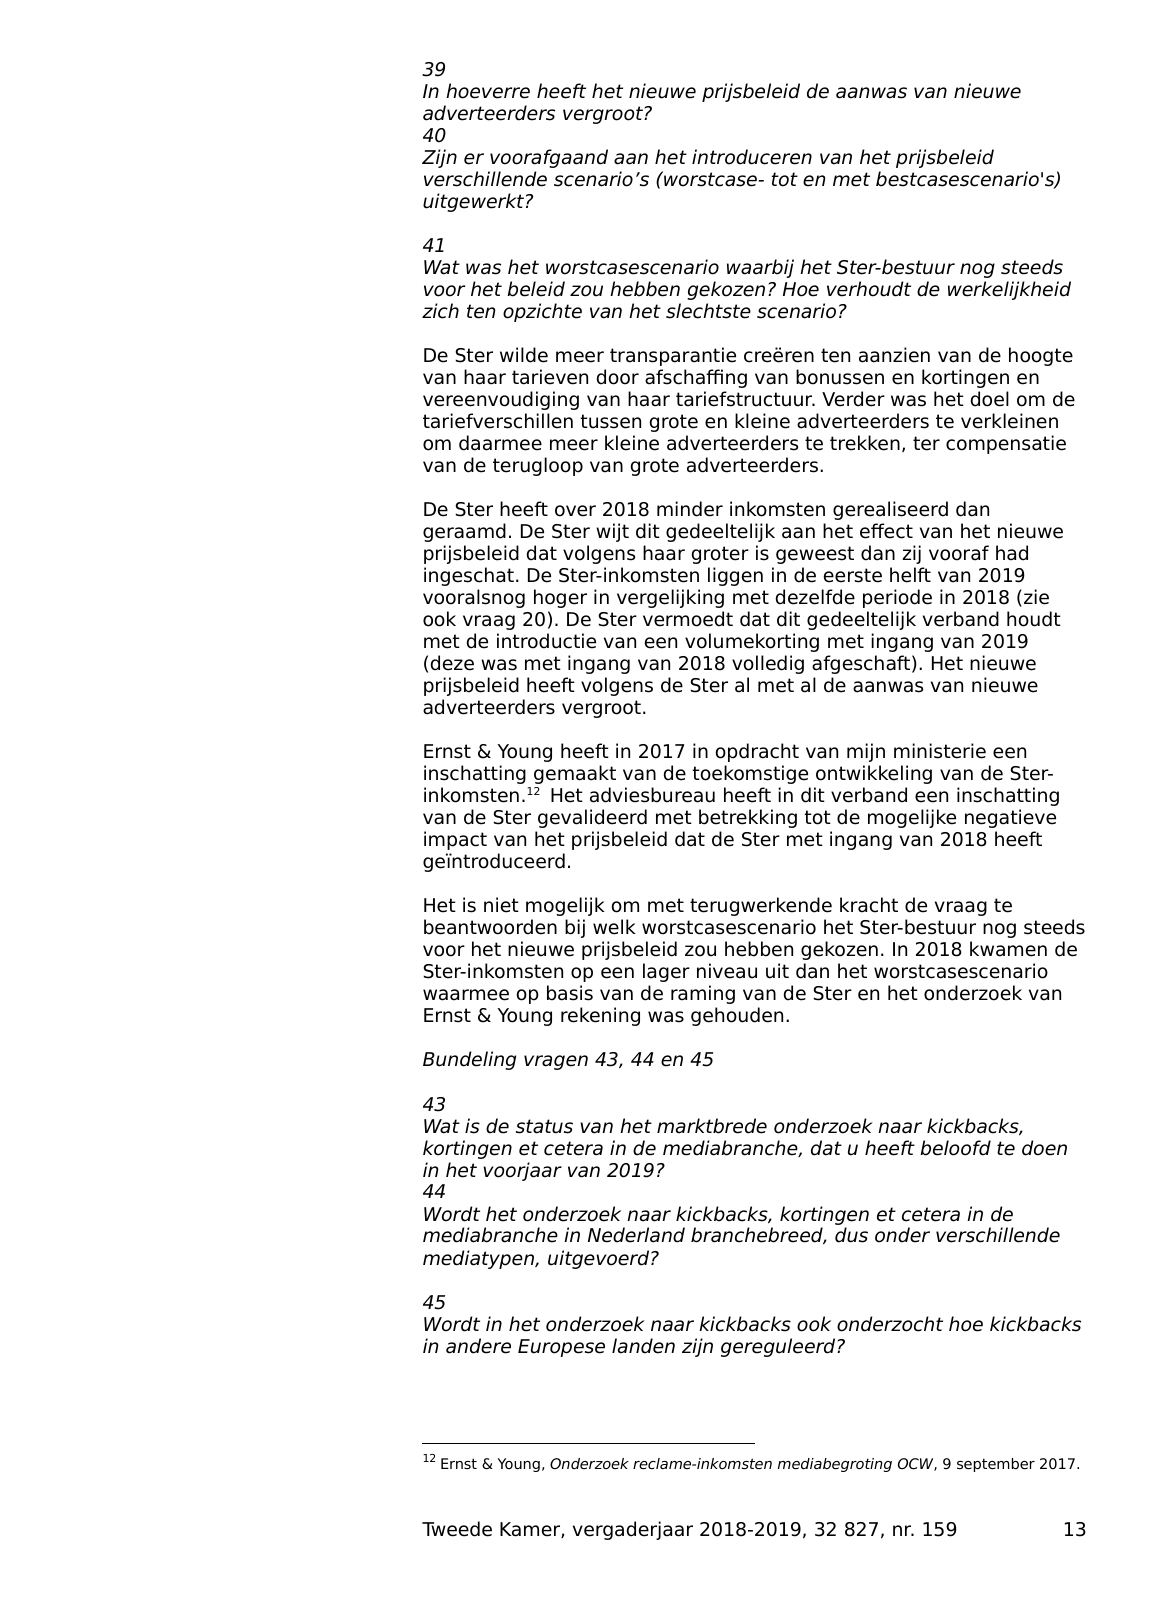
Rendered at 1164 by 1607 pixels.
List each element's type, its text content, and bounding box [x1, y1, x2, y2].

text 40 [422, 125, 1087, 147]
text Het is niet mogelijk om met terugwerkende kracht de vraag te beantwoorden bij welk worstcasescenario het Ster-bestuur nog steeds voor het nieuwe prijsbeleid zou hebben gekozen. In 2018 kwamen de Ster-inkomsten op een lager niveau uit dan het worstcasescenario waarmee op basis van de raming van de Ster en het onderzoek van Ernst & Young rekening was gehouden. [422, 895, 1087, 1027]
text Wordt in het onderzoek naar kickbacks ook onderzocht hoe kickbacks in andere Europese landen zijn gereguleerd? [422, 1313, 1087, 1357]
text 41 [422, 235, 1087, 257]
text De Ster heeft over 2018 minder inkomsten gerealiseerd dan geraamd. De Ster wijt dit gedeeltelijk aan het effect van het nieuwe prijsbeleid dat volgens haar groter is geweest dan zij vooraf had ingeschat. De Ster-inkomsten liggen in de eerste helft van 2019 vooralsnog hoger in vergelijking met dezelfde periode in 2018 (zie ook vraag 20). De Ster vermoedt dat dit gedeeltelijk verband houdt met de introductie van een volumekorting met ingang van 2019 (deze was met ingang van 2018 volledig afgeschaft). Het nieuwe prijsbeleid heeft volgens de Ster al met al de aanwas van nieuwe adverteerders vergroot. [422, 499, 1087, 719]
text De Ster wilde meer transparantie creëren ten aanzien van de hoogte van haar tarieven door afschaffing van bonussen en kortingen en vereenvoudiging van haar tariefstructuur. Verder was het doel om de tariefverschillen tussen grote en kleine adverteerders te verkleinen om daarmee meer kleine adverteerders te trekken, ter compensatie van de terugloop van grote adverteerders. [422, 345, 1087, 477]
text Wat is de status van het marktbrede onderzoek naar kickbacks, kortingen et cetera in de mediabranche, dat u heeft beloofd te doen in het voorjaar van 2019? [422, 1116, 1087, 1181]
text Wordt het onderzoek naar kickbacks, kortingen et cetera in de mediabranche in Nederland branchebreed, dus onder verschillende mediatypen, uitgevoerd? [422, 1203, 1087, 1269]
text 39 [422, 59, 1087, 81]
text 45 [422, 1292, 1087, 1313]
text 43 [422, 1093, 1087, 1116]
text Ernst & Young, Onderzoek reclame-inkomsten mediabegroting OCW, 9 september 2017. [422, 1452, 1087, 1474]
text Wat was het worstcasescenario waarbij het Ster-bestuur nog steeds voor het beleid zou hebben gekozen? Hoe verhoudt de werkelijkheid zich ten opzichte van het slechtste scenario? [422, 257, 1087, 323]
subtitle Bundeling vragen 43, 44 en 45 [422, 1049, 1087, 1071]
text 44 [422, 1181, 1087, 1203]
text Zijn er voorafgaand aan het introduceren van het prijsbeleid verschillende scenario’s (worstcase- tot en met bestcasescenario's) uitgewerkt? [422, 147, 1087, 213]
text Ernst & Young heeft in 2017 in opdracht van mijn ministerie een inschatting gemaakt van de toekomstige ontwikkeling van de Ster-inkomsten. Het adviesbureau heeft in dit verband een inschatting van de Ster gevalideerd met betrekking tot de mogelijke negatieve impact van het prijsbeleid dat de Ster met ingang van 2018 heeft geïntroduceerd. [422, 741, 1087, 873]
text In hoeverre heeft het nieuwe prijsbeleid de aanwas van nieuwe adverteerders vergroot? [422, 81, 1087, 125]
